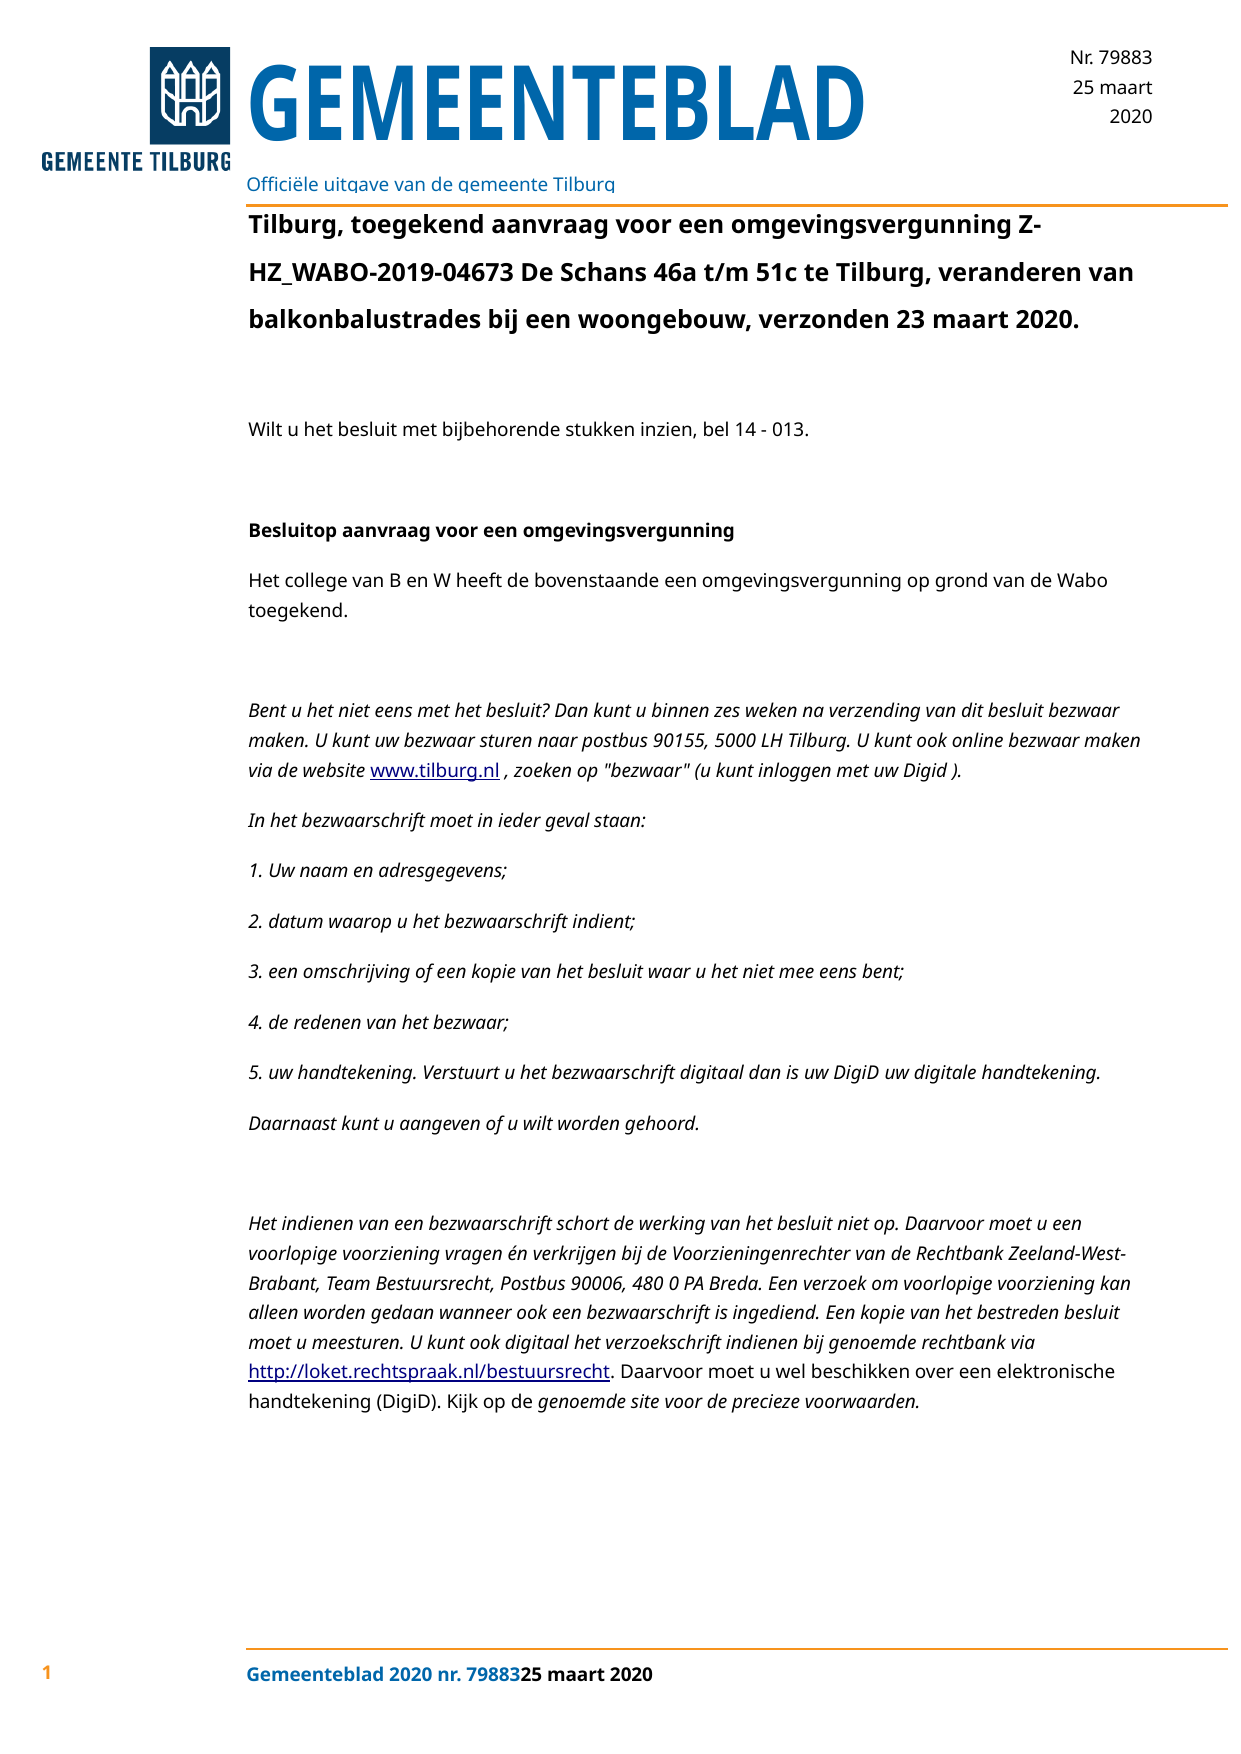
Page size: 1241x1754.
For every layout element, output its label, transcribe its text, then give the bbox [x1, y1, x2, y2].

text Daarnaast kunt u aangeven of u wilt worden gehoord. [248, 1110, 1152, 1135]
text 2. datum waarop u het bezwaarschrift indient; [248, 908, 1152, 934]
text 3. een omschrijving of een kopie van het besluit waar u het niet mee eens bent; [248, 958, 1152, 984]
picture [41, 47, 231, 172]
text Het indienen van een bezwaarschrift schort de werking van het besluit niet op. Daarvoor moet u een voorlopige voorziening vragen én verkrijgen bij de Voorzieningenrechter van de Rechtbank Zeeland-West-Brabant, Team Bestuursrecht, Postbus 90006, 480 0 PA Breda. Een verzoek om voorlopige voorziening kan alleen worden gedaan wanneer ook een bezwaarschrift is ingediend. Een kopie van het bestreden besluit moet u meesturen. U kunt ook digitaal het verzoekschrift indienen bij genoemde rechtbank via http://loket.rechtspraak.nl/bestuursrecht. Daarvoor moet u wel beschikken over een elektronische handtekening (DigiD). Kijk op de genoemde site voor de precieze voorwaarden. [248, 1211, 1152, 1414]
text Tilburg, toegekend aanvraag voor een omgevingsvergunning Z-HZ_WABO-2019-04673 De Schans 46a t/m 51c te Tilburg, veranderen van balkonbalustrades bij een woongebouw, verzonden 23 maart 2020. [248, 207, 1152, 336]
text Bent u het niet eens met het besluit? Dan kunt u binnen zes weken na verzending van dit besluit bezwaar maken. U kunt uw bezwaar sturen naar postbus 90155, 5000 LH Tilburg. U kunt ook online bezwaar maken via de website www.tilburg.nl , zoeken op "bezwaar" (u kunt inloggen met uw Digid ). [248, 698, 1152, 782]
text Besluitop aanvraag voor een omgevingsvergunning [248, 517, 1152, 542]
text 4. de redenen van het bezwaar; [248, 1009, 1152, 1034]
text 1. Uw naam en adresgegevens; [248, 858, 1152, 883]
text Wilt u het besluit met bijbehorende stukken inzien, bel 14 - 013. [248, 416, 1152, 442]
text Het college van B en W heeft de bovenstaande een omgevingsvergunning op grond van de Wabo toegekend. [248, 567, 1152, 622]
text 5. uw handtekening. Verstuurt u het bezwaarschrift digitaal dan is uw DigiD uw digitale handtekening. [248, 1059, 1152, 1085]
text In het bezwaarschrift moet in ieder geval staan: [248, 807, 1152, 833]
